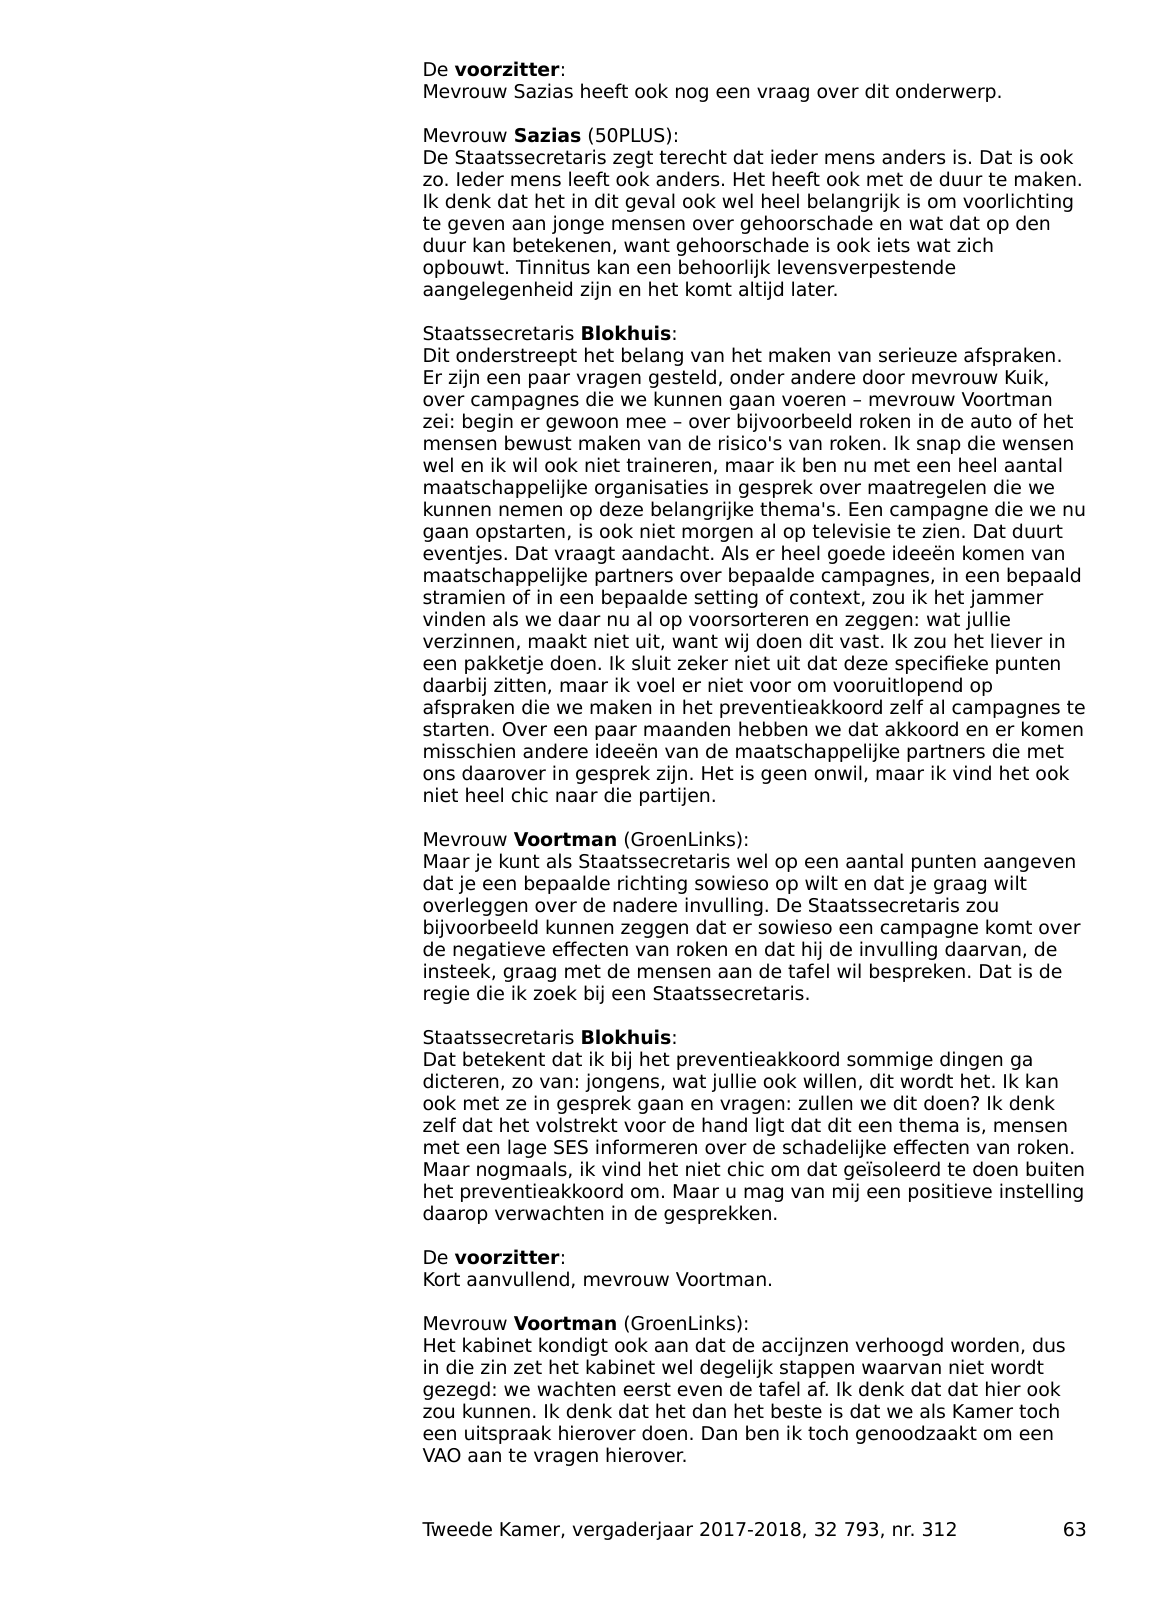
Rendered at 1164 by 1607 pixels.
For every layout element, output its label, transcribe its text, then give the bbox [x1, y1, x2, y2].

text De voorzitter: [422, 59, 1087, 81]
text Kort aanvullend, mevrouw Voortman. [422, 1269, 1087, 1291]
text Het kabinet kondigt ook aan dat de accijnzen verhoogd worden, dus in die zin zet het kabinet wel degelijk stappen waarvan niet wordt gezegd: we wachten eerst even de tafel af. Ik denk dat dat hier ook zou kunnen. Ik denk dat het dan het beste is dat we als Kamer toch een uitspraak hierover doen. Dan ben ik toch genoodzaakt om een VAO aan te vragen hierover. [422, 1335, 1087, 1467]
text Mevrouw Sazias heeft ook nog een vraag over dit onderwerp. [422, 81, 1087, 103]
text De voorzitter: [422, 1247, 1087, 1269]
text Dit onderstreept het belang van het maken van serieuze afspraken. [422, 345, 1087, 367]
text Mevrouw Sazias (50PLUS): [422, 125, 1087, 147]
text Maar je kunt als Staatssecretaris wel op een aantal punten aangeven dat je een bepaalde richting sowieso op wilt en dat je graag wilt overleggen over de nadere invulling. De Staatssecretaris zou bijvoorbeeld kunnen zeggen dat er sowieso een campagne komt over de negatieve effecten van roken en dat hij de invulling daarvan, de insteek, graag met de mensen aan de tafel wil bespreken. Dat is de regie die ik zoek bij een Staatssecretaris. [422, 851, 1087, 1005]
text Staatssecretaris Blokhuis: [422, 323, 1087, 345]
text Dat betekent dat ik bij het preventieakkoord sommige dingen ga dicteren, zo van: jongens, wat jullie ook willen, dit wordt het. Ik kan ook met ze in gesprek gaan en vragen: zullen we dit doen? Ik denk zelf dat het volstrekt voor de hand ligt dat dit een thema is, mensen met een lage SES informeren over de schadelijke effecten van roken. Maar nogmaals, ik vind het niet chic om dat geïsoleerd te doen buiten het preventieakkoord om. Maar u mag van mij een positieve instelling daarop verwachten in de gesprekken. [422, 1049, 1087, 1225]
text De Staatssecretaris zegt terecht dat ieder mens anders is. Dat is ook zo. Ieder mens leeft ook anders. Het heeft ook met de duur te maken. Ik denk dat het in dit geval ook wel heel belangrijk is om voorlichting te geven aan jonge mensen over gehoorschade en wat dat op den duur kan betekenen, want gehoorschade is ook iets wat zich opbouwt. Tinnitus kan een behoorlijk levensverpestende aangelegenheid zijn en het komt altijd later. [422, 147, 1087, 301]
text Staatssecretaris Blokhuis: [422, 1027, 1087, 1049]
text Mevrouw Voortman (GroenLinks): [422, 829, 1087, 851]
text Er zijn een paar vragen gesteld, onder andere door mevrouw Kuik, over campagnes die we kunnen gaan voeren – mevrouw Voortman zei: begin er gewoon mee – over bijvoorbeeld roken in de auto of het mensen bewust maken van de risico's van roken. Ik snap die wensen wel en ik wil ook niet traineren, maar ik ben nu met een heel aantal maatschappelijke organisaties in gesprek over maatregelen die we kunnen nemen op deze belangrijke thema's. Een campagne die we nu gaan opstarten, is ook niet morgen al op televisie te zien. Dat duurt eventjes. Dat vraagt aandacht. Als er heel goede ideeën komen van maatschappelijke partners over bepaalde campagnes, in een bepaald stramien of in een bepaalde setting of context, zou ik het jammer vinden als we daar nu al op voorsorteren en zeggen: wat jullie verzinnen, maakt niet uit, want wij doen dit vast. Ik zou het liever in een pakketje doen. Ik sluit zeker niet uit dat deze specifieke punten daarbij zitten, maar ik voel er niet voor om vooruitlopend op afspraken die we maken in het preventieakkoord zelf al campagnes te starten. Over een paar maanden hebben we dat akkoord en er komen misschien andere ideeën van de maatschappelijke partners die met ons daarover in gesprek zijn. Het is geen onwil, maar ik vind het ook niet heel chic naar die partijen. [422, 367, 1087, 807]
text Mevrouw Voortman (GroenLinks): [422, 1313, 1087, 1335]
